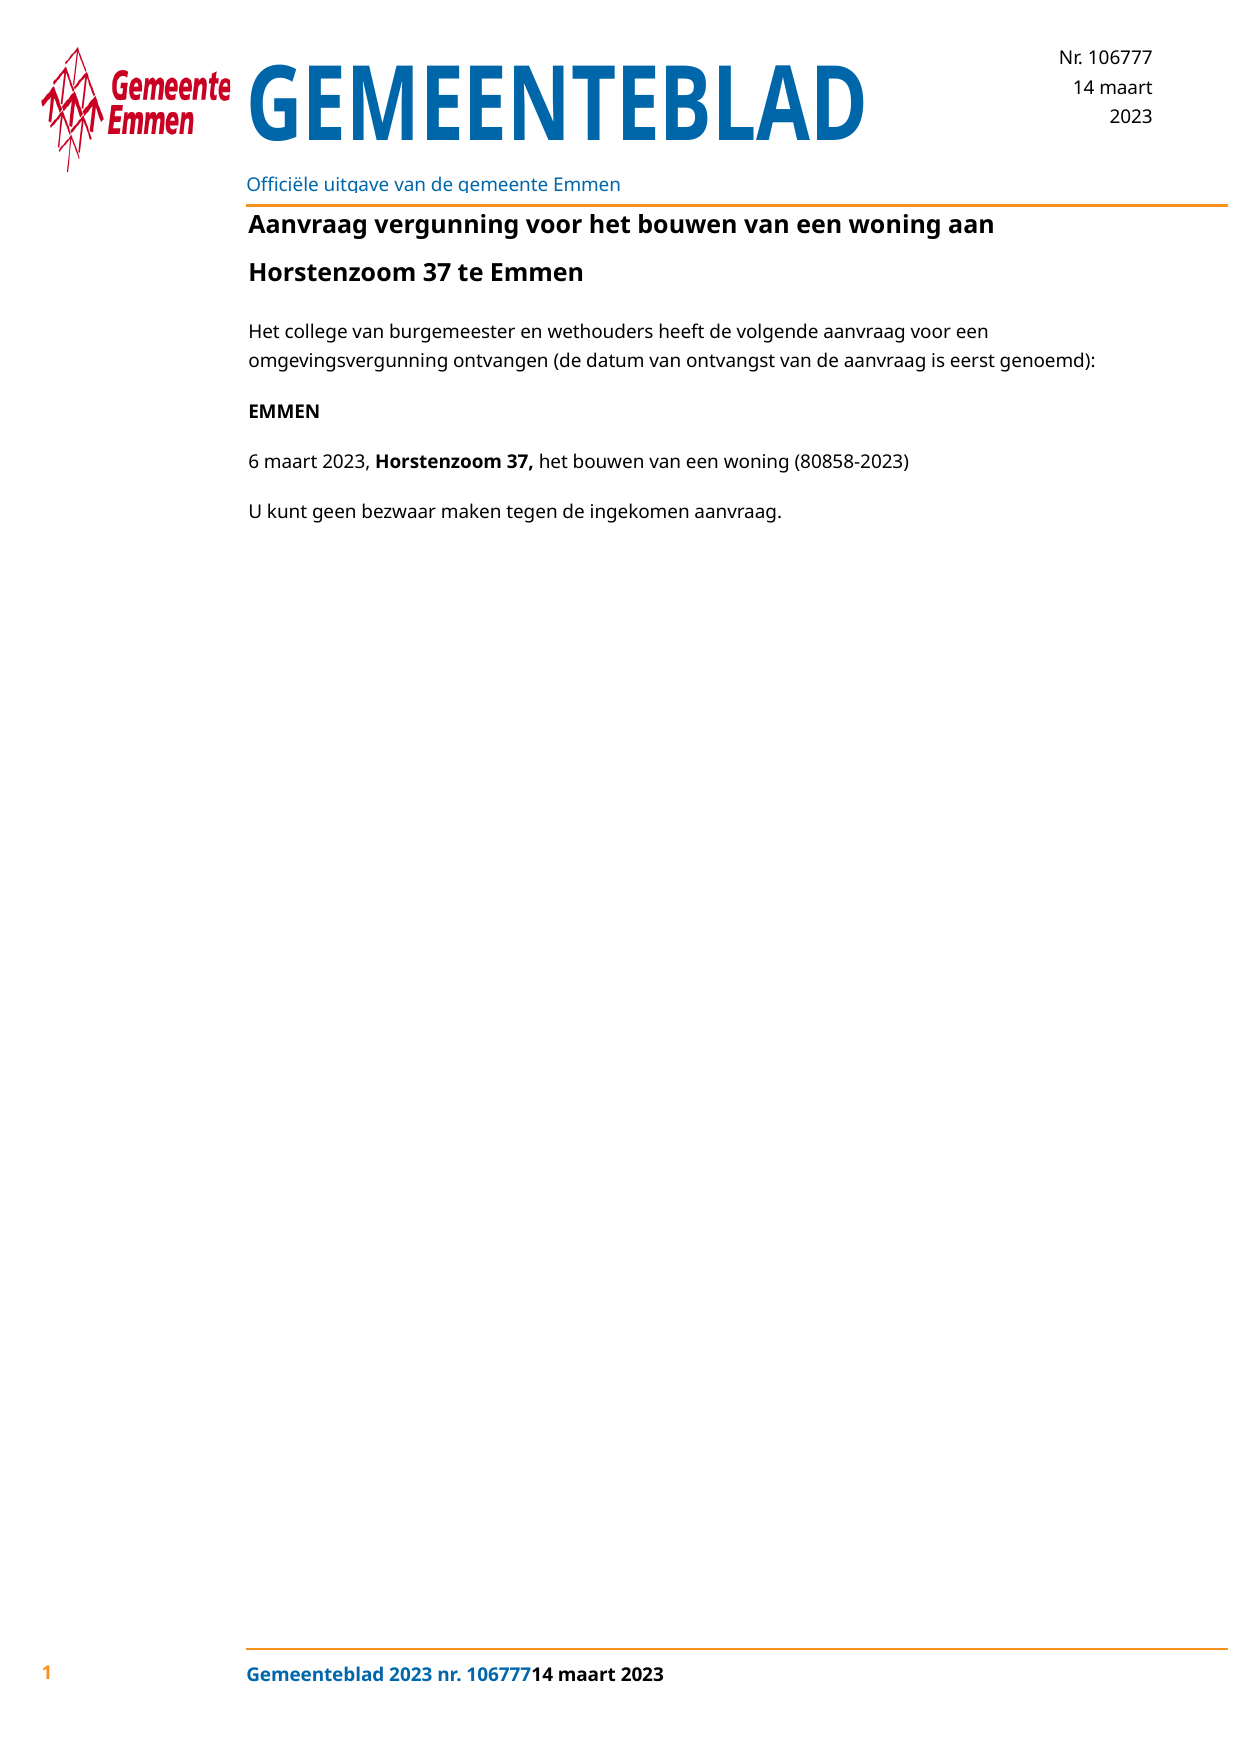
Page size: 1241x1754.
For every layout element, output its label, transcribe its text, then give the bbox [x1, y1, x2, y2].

picture [41, 47, 231, 172]
text U kunt geen bezwaar maken tegen de ingekomen aanvraag. [248, 499, 1152, 524]
text Het college van burgemeester en wethouders heeft de volgende aanvraag voor een omgevingsvergunning ontvangen (de datum van ontvangst van de aanvraag is eerst genoemd): [248, 318, 1152, 373]
text 6 maart 2023, Horstenzoom 37, het bouwen van een woning (80858-2023) [248, 448, 1152, 474]
text Aanvraag vergunning voor het bouwen van een woning aan Horstenzoom 37 te Emmen [248, 207, 1152, 288]
text EMMEN [248, 398, 1152, 424]
